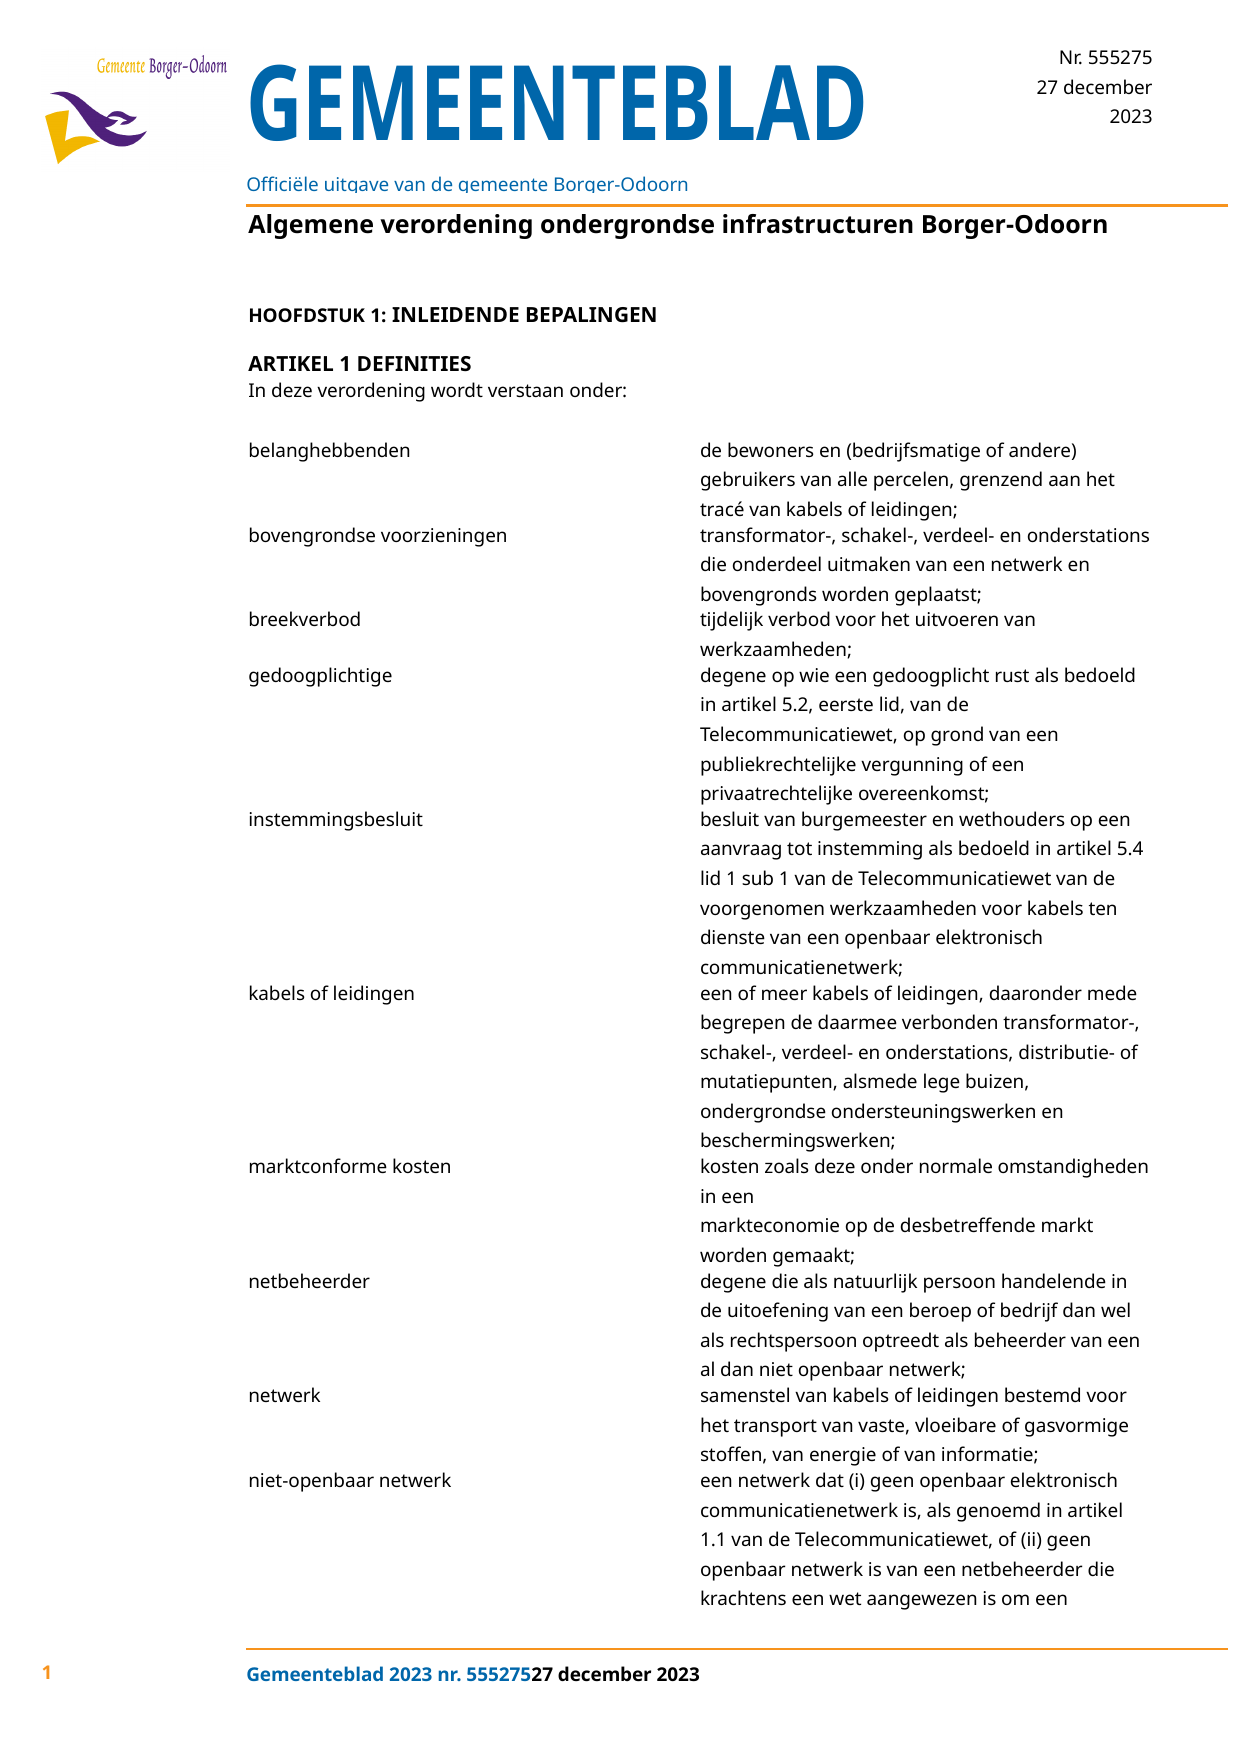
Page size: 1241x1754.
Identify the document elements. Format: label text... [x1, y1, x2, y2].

table_cell breekverbod [248, 607, 700, 662]
table_header belanghebbenden [248, 437, 700, 522]
table_cell gedoogplichtige [248, 662, 700, 806]
table_cell bovengrondse voorzieningen [248, 522, 700, 607]
table_cell een netwerk dat (i) geen openbaar elektronisch communicatienetwerk is, als genoemd in artikel 1.1 van de Telecommunicatiewet, of (ii) geen openbaar netwerk is van een netbeheerder die krachtens een wet aangewezen is om een [700, 1467, 1152, 1611]
table_cell kosten zoals deze onder normale omstandigheden in een markteconomie op de desbetreffende markt worden gemaakt; [700, 1153, 1152, 1268]
text HOOFDSTUK 1: INLEIDENDE BEPALINGEN [248, 300, 1152, 328]
table_cell instemmingsbesluit [248, 806, 700, 980]
table_cell niet-openbaar netwerk [248, 1467, 700, 1611]
text Algemene verordening ondergrondse infrastructuren Borger-Odoorn [248, 207, 1152, 241]
table_cell netbeheerder [248, 1268, 700, 1382]
table_header de bewoners en (bedrijfsmatige of andere) gebruikers van alle percelen, grenzend aan het tracé van kabels of leidingen; [700, 437, 1152, 522]
text In deze verordening wordt verstaan onder: [248, 378, 1152, 403]
table_cell degene op wie een gedoogplicht rust als bedoeld in artikel 5.2, eerste lid, van de Telecommunicatiewet, op grond van een publiekrechtelijke vergunning of een privaatrechtelijke overeenkomst; [700, 662, 1152, 806]
table_cell netwerk [248, 1382, 700, 1467]
table_cell degene die als natuurlijk persoon handelende in de uitoefening van een beroep of bedrijf dan wel als rechtspersoon optreedt als beheerder van een al dan niet openbaar netwerk; [700, 1268, 1152, 1382]
table_cell een of meer kabels of leidingen, daaronder mede begrepen de daarmee verbonden transformator-, schakel-, verdeel- en onderstations, distributie- of mutatiepunten, alsmede lege buizen, ondergrondse ondersteuningswerken en beschermingswerken; [700, 980, 1152, 1153]
table_cell tijdelijk verbod voor het uitvoeren van werkzaamheden; [700, 607, 1152, 662]
table_cell besluit van burgemeester en wethouders op een aanvraag tot instemming als bedoeld in artikel 5.4 lid 1 sub 1 van de Telecommunicatiewet van de voorgenomen werkzaamheden voor kabels ten dienste van een openbaar elektronisch communicatienetwerk; [700, 806, 1152, 980]
table_cell kabels of leidingen [248, 980, 700, 1153]
table_cell samenstel van kabels of leidingen bestemd voor het transport van vaste, vloeibare of gasvormige stoffen, van energie of van informatie; [700, 1382, 1152, 1467]
text ARTIKEL 1 DEFINITIES [248, 349, 1152, 378]
table_cell marktconforme kosten [248, 1153, 700, 1268]
table_cell transformator-, schakel-, verdeel- en onderstations die onderdeel uitmaken van een netwerk en bovengronds worden geplaatst; [700, 522, 1152, 607]
picture [41, 47, 231, 172]
